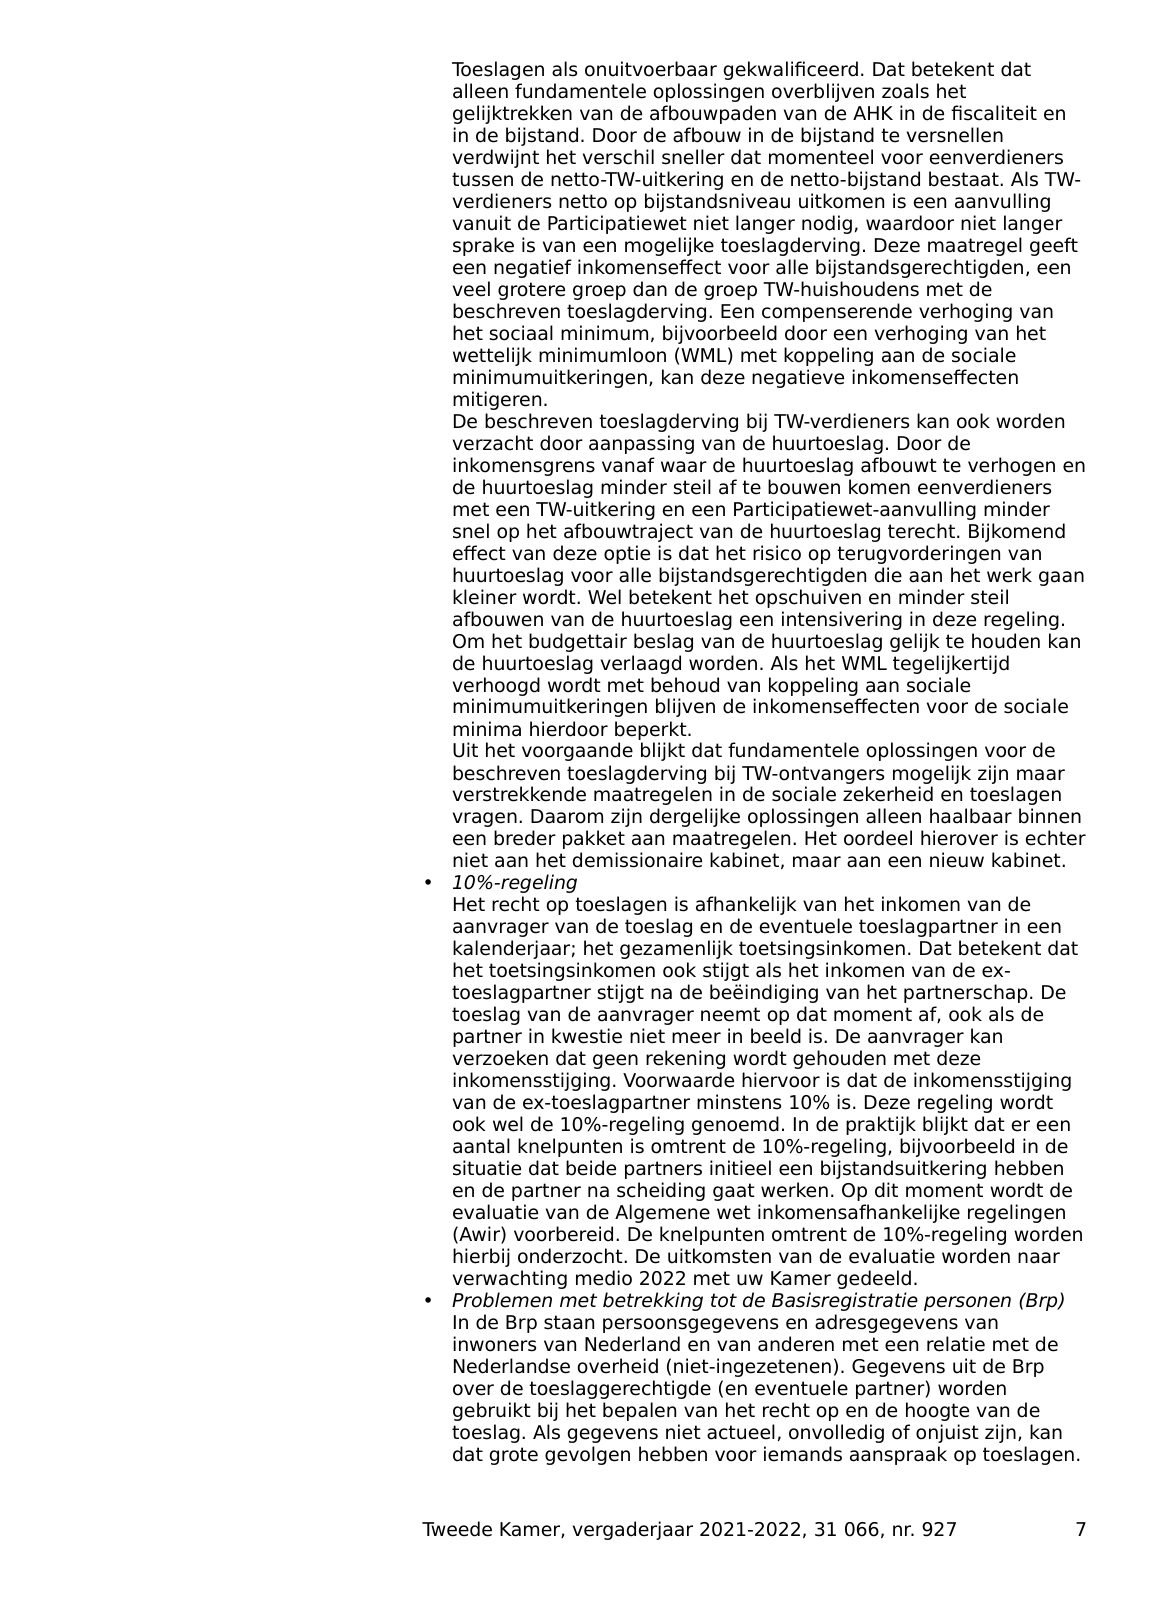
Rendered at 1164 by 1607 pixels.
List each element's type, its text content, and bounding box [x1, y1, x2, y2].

text • Problemen met betrekking tot de Basisregistratie personen (Brp) [422, 1290, 1087, 1312]
text Uit het voorgaande blijkt dat fundamentele oplossingen voor de beschreven toeslagderving bij TW-ontvangers mogelijk zijn maar verstrekkende maatregelen in de sociale zekerheid en toeslagen vragen. Daarom zijn dergelijke oplossingen alleen haalbaar binnen een breder pakket aan maatregelen. Het oordeel hierover is echter niet aan het demissionaire kabinet, maar aan een nieuw kabinet. [452, 740, 1087, 872]
text De beschreven toeslagderving bij TW-verdieners kan ook worden verzacht door aanpassing van de huurtoeslag. Door de inkomensgrens vanaf waar de huurtoeslag afbouwt te verhogen en de huurtoeslag minder steil af te bouwen komen eenverdieners met een TW-uitkering en een Participatiewet-aanvulling minder snel op het afbouwtraject van de huurtoeslag terecht. Bijkomend effect van deze optie is dat het risico op terugvorderingen van huurtoeslag voor alle bijstandsgerechtigden die aan het werk gaan kleiner wordt. Wel betekent het opschuiven en minder steil afbouwen van de huurtoeslag een intensivering in deze regeling. Om het budgettair beslag van de huurtoeslag gelijk te houden kan de huurtoeslag verlaagd worden. Als het WML tegelijkertijd verhoogd wordt met behoud van koppeling aan sociale minimumuitkeringen blijven de inkomenseffecten voor de sociale minima hierdoor beperkt. [452, 411, 1087, 740]
text • 10%-regeling [422, 872, 1087, 894]
text Toeslagen als onuitvoerbaar gekwalificeerd. Dat betekent dat alleen fundamentele oplossingen overblijven zoals het gelijktrekken van de afbouwpaden van de AHK in de fiscaliteit en in de bijstand. Door de afbouw in de bijstand te versnellen verdwijnt het verschil sneller dat momenteel voor eenverdieners tussen de netto-TW-uitkering en de netto-bijstand bestaat. Als TW-verdieners netto op bijstandsniveau uitkomen is een aanvulling vanuit de Participatiewet niet langer nodig, waardoor niet langer sprake is van een mogelijke toeslagderving. Deze maatregel geeft een negatief inkomenseffect voor alle bijstandsgerechtigden, een veel grotere groep dan de groep TW-huishoudens met de beschreven toeslagderving. Een compenserende verhoging van het sociaal minimum, bijvoorbeeld door een verhoging van het wettelijk minimumloon (WML) met koppeling aan de sociale minimumuitkeringen, kan deze negatieve inkomenseffecten mitigeren. [452, 59, 1087, 411]
text Het recht op toeslagen is afhankelijk van het inkomen van de aanvrager van de toeslag en de eventuele toeslagpartner in een kalenderjaar; het gezamenlijk toetsingsinkomen. Dat betekent dat het toetsingsinkomen ook stijgt als het inkomen van de ex-toeslagpartner stijgt na de beëindiging van het partnerschap. De toeslag van de aanvrager neemt op dat moment af, ook als de partner in kwestie niet meer in beeld is. De aanvrager kan verzoeken dat geen rekening wordt gehouden met deze inkomensstijging. Voorwaarde hiervoor is dat de inkomensstijging van de ex-toeslagpartner minstens 10% is. Deze regeling wordt ook wel de 10%-regeling genoemd. In de praktijk blijkt dat er een aantal knelpunten is omtrent de 10%-regeling, bijvoorbeeld in de situatie dat beide partners initieel een bijstandsuitkering hebben en de partner na scheiding gaat werken. Op dit moment wordt de evaluatie van de Algemene wet inkomensafhankelijke regelingen (Awir) voorbereid. De knelpunten omtrent de 10%-regeling worden hierbij onderzocht. De uitkomsten van de evaluatie worden naar verwachting medio 2022 met uw Kamer gedeeld. [452, 894, 1087, 1290]
text In de Brp staan persoonsgegevens en adresgegevens van inwoners van Nederland en van anderen met een relatie met de Nederlandse overheid (niet-ingezetenen). Gegevens uit de Brp over de toeslaggerechtigde (en eventuele partner) worden gebruikt bij het bepalen van het recht op en de hoogte van de toeslag. Als gegevens niet actueel, onvolledig of onjuist zijn, kan dat grote gevolgen hebben voor iemands aanspraak op toeslagen. [452, 1312, 1087, 1466]
